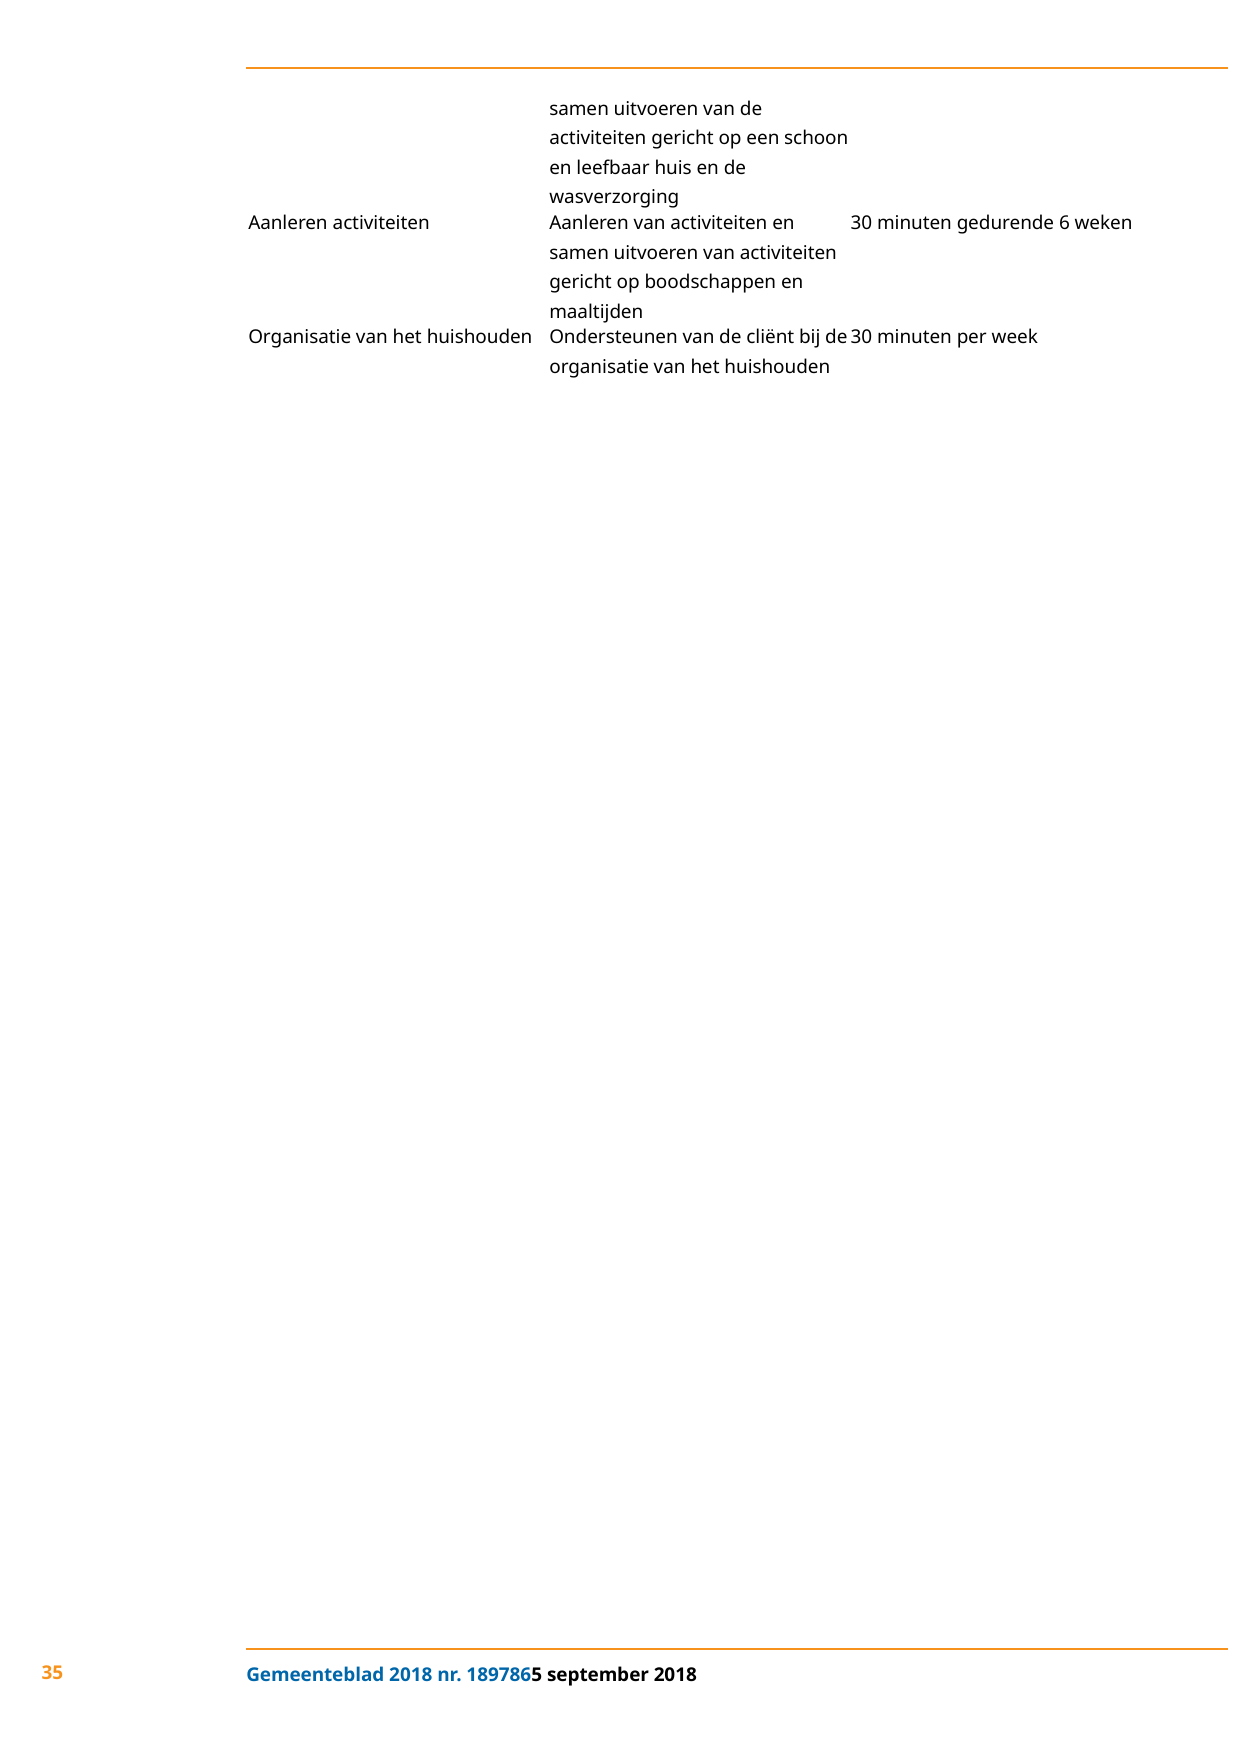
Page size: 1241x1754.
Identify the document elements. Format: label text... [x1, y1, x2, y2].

table_cell 30 minuten gedurende 6 weken [850, 209, 1152, 324]
table_cell [248, 95, 549, 209]
table_cell [850, 95, 1152, 209]
table_cell Aanleren van activiteiten en samen uitvoeren van activiteiten gericht op boodschappen en maaltijden [549, 209, 850, 324]
table_cell Aanleren activiteiten [248, 209, 549, 324]
picture [41, 47, 231, 172]
table_cell Organisatie van het huishouden [248, 324, 549, 379]
table_cell samen uitvoeren van de activiteiten gericht op een schoon en leefbaar huis en de wasverzorging [549, 95, 850, 209]
table_cell 30 minuten per week [850, 324, 1152, 379]
table_cell Ondersteunen van de cliënt bij de organisatie van het huishouden [549, 324, 850, 379]
